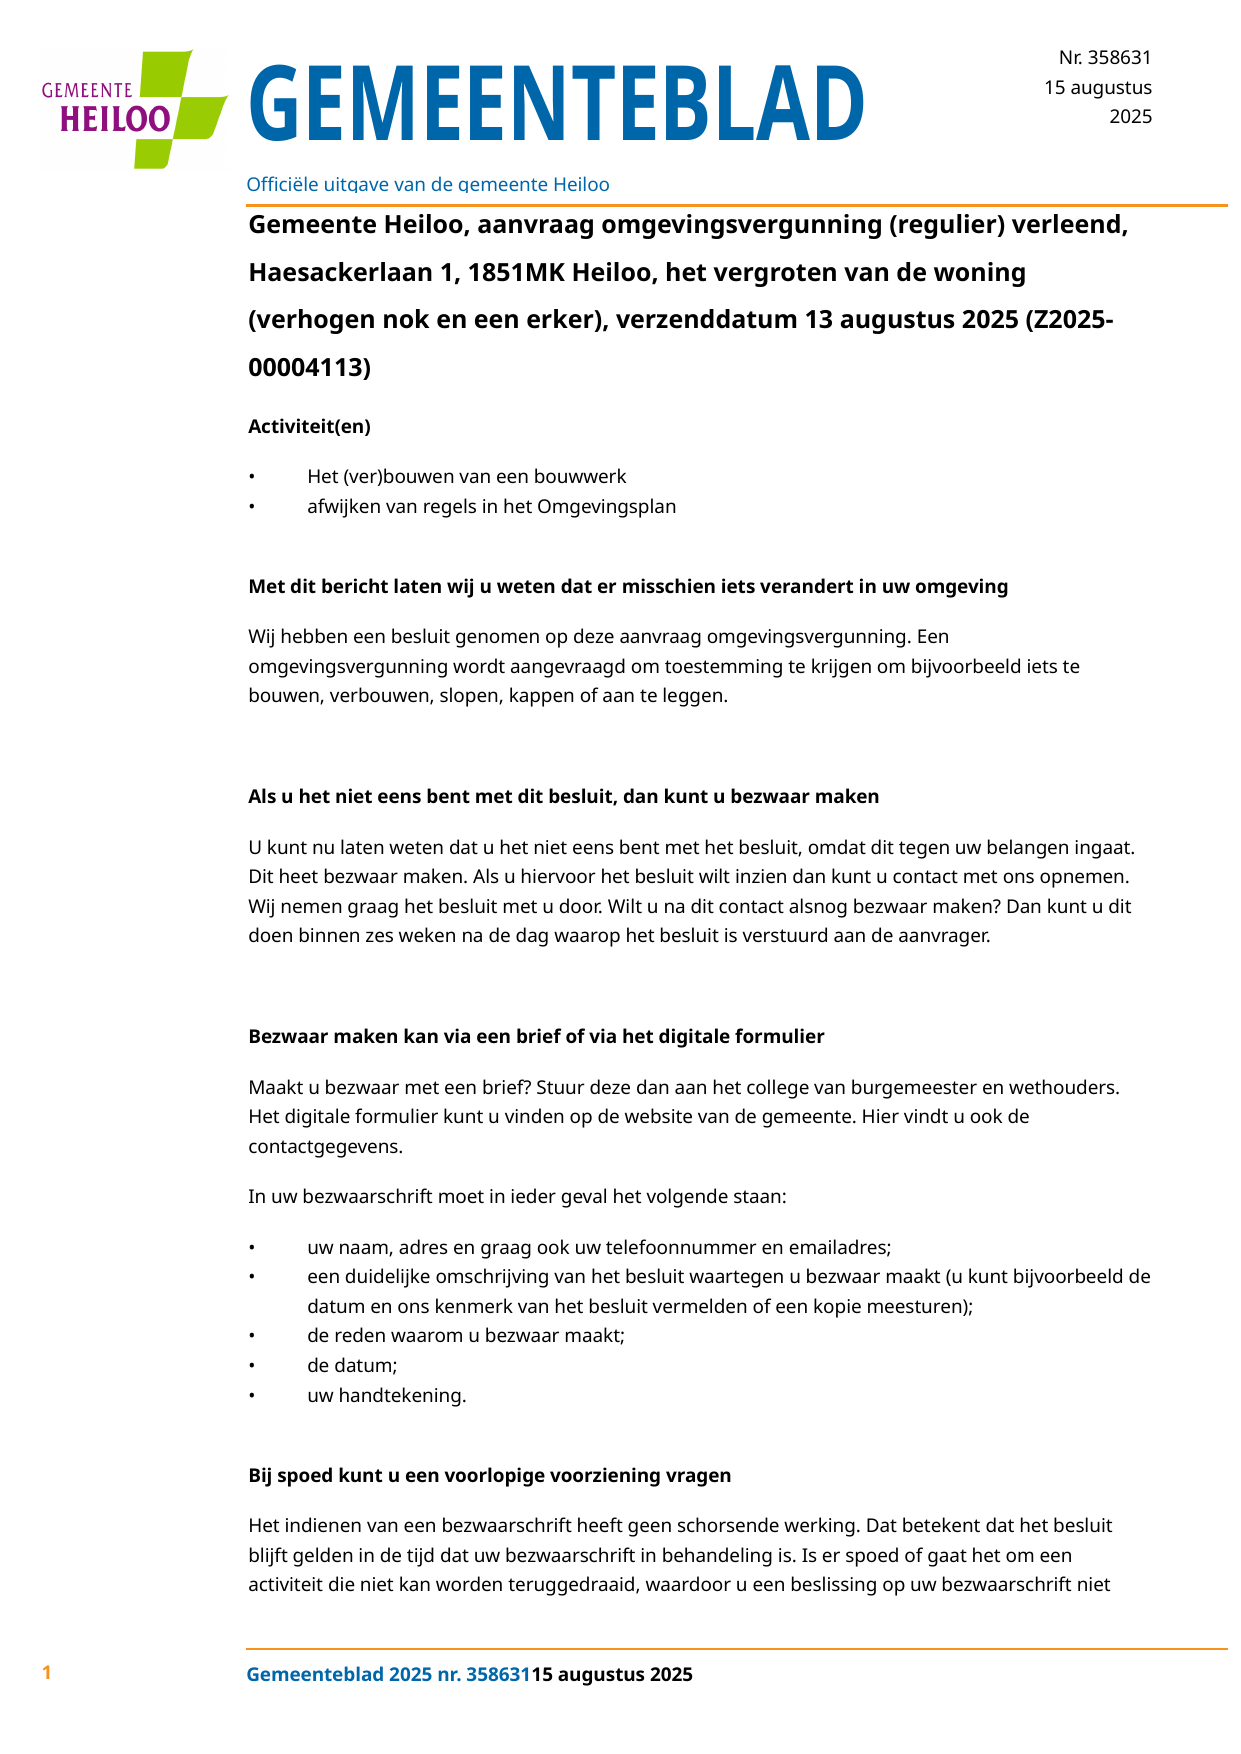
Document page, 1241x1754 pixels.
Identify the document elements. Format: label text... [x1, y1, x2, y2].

text Maakt u bezwaar met een brief? Stuur deze dan aan het college van burgemeester en wethouders. Het digitale formulier kunt u vinden op de website van de gemeente. Hier vindt u ook de contactgegevens. [248, 1074, 1152, 1159]
list de reden waarom u bezwaar maakt; [248, 1323, 1152, 1348]
text Het indienen van een bezwaarschrift heeft geen schorsende werking. Dat betekent dat het besluit blijft gelden in de tijd dat uw bezwaarschrift in behandeling is. Is er spoed of gaat het om een activiteit die niet kan worden teruggedraaid, waardoor u een beslissing op uw bezwaarschrift niet [248, 1512, 1152, 1597]
text Bij spoed kunt u een voorlopige voorziening vragen [248, 1462, 1152, 1488]
list afwijken van regels in het Omgevingsplan [248, 493, 1152, 519]
list uw handtekening. [248, 1382, 1152, 1408]
list Het (ver)bouwen van een bouwwerk [248, 463, 1152, 489]
text Activiteit(en) [248, 413, 1152, 439]
text Met dit bericht laten wij u weten dat er misschien iets verandert in uw omgeving [248, 573, 1152, 599]
text U kunt nu laten weten dat u het niet eens bent met het besluit, omdat dit tegen uw belangen ingaat. Dit heet bezwaar maken. Als u hiervoor het besluit wilt inzien dan kunt u contact met ons opnemen. Wij nemen graag het besluit met u door. Wilt u na dit contact alsnog bezwaar maken? Dan kunt u dit doen binnen zes weken na de dag waarop het besluit is verstuurd aan de aanvrager. [248, 834, 1152, 948]
list uw naam, adres en graag ook uw telefoonnummer en emailadres; [248, 1234, 1152, 1260]
text In uw bezwaarschrift moet in ieder geval het volgende staan: [248, 1183, 1152, 1209]
text Als u het niet eens bent met dit besluit, dan kunt u bezwaar maken [248, 783, 1152, 809]
list een duidelijke omschrijving van het besluit waartegen u bezwaar maakt (u kunt bijvoorbeeld de datum en ons kenmerk van het besluit vermelden of een kopie meesturen); [248, 1263, 1152, 1319]
text Bezwaar maken kan via een brief of via het digitale formulier [248, 1023, 1152, 1049]
list de datum; [248, 1352, 1152, 1378]
picture [41, 47, 231, 172]
text Wij hebben een besluit genomen op deze aanvraag omgevingsvergunning. Een omgevingsvergunning wordt aangevraagd om toestemming te krijgen om bijvoorbeeld iets te bouwen, verbouwen, slopen, kappen of aan te leggen. [248, 623, 1152, 708]
text Gemeente Heiloo, aanvraag omgevingsvergunning (regulier) verleend, Haesackerlaan 1, 1851MK Heiloo, het vergroten van de woning (verhogen nok en een erker), verzenddatum 13 augustus 2025 (Z2025-00004113) [248, 207, 1152, 384]
